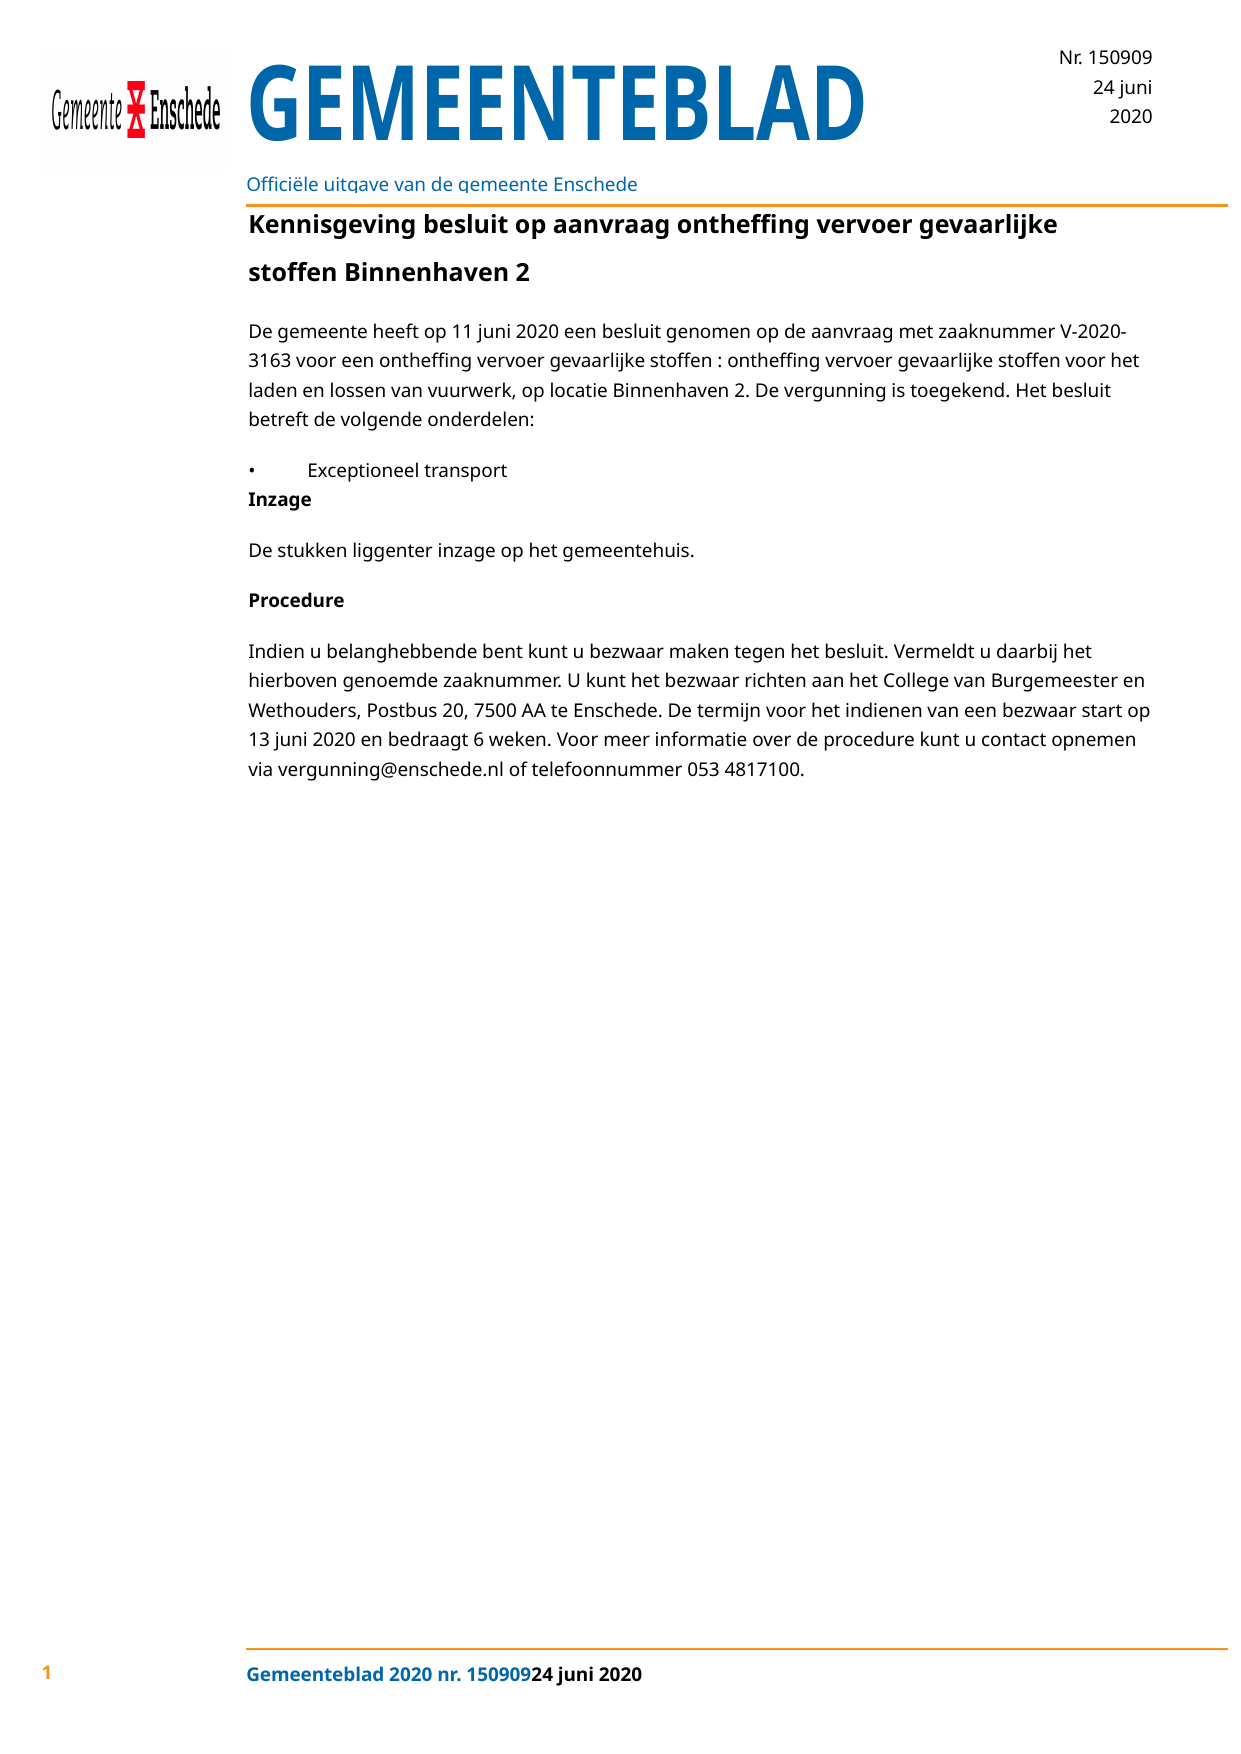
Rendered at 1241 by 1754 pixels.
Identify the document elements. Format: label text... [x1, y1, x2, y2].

picture [41, 47, 231, 172]
text Kennisgeving besluit op aanvraag ontheffing vervoer gevaarlijke stoffen Binnenhaven 2 [248, 207, 1152, 288]
text Inzage [248, 487, 1152, 512]
text De stukken liggenter inzage op het gemeentehuis. [248, 537, 1152, 563]
list Exceptioneel transport [248, 457, 1152, 483]
text Procedure [248, 587, 1152, 613]
text De gemeente heeft op 11 juni 2020 een besluit genomen op de aanvraag met zaaknummer V-2020-3163 voor een ontheffing vervoer gevaarlijke stoffen : ontheffing vervoer gevaarlijke stoffen voor het laden en lossen van vuurwerk, op locatie Binnenhaven 2. De vergunning is toegekend. Het besluit betreft de volgende onderdelen: [248, 318, 1152, 432]
text Indien u belanghebbende bent kunt u bezwaar maken tegen het besluit. Vermeldt u daarbij het hierboven genoemde zaaknummer. U kunt het bezwaar richten aan het College van Burgemees­ter en Wethouders, Postbus 20, 7500 AA te Enschede. De termijn voor het indienen van een bezwaar start op 13 juni 2020 en bedraagt 6 weken. Voor meer informatie over de procedure kunt u contact opnemen via vergunning@enschede.nl of telefoonnummer 053 4817100. [248, 638, 1152, 782]
